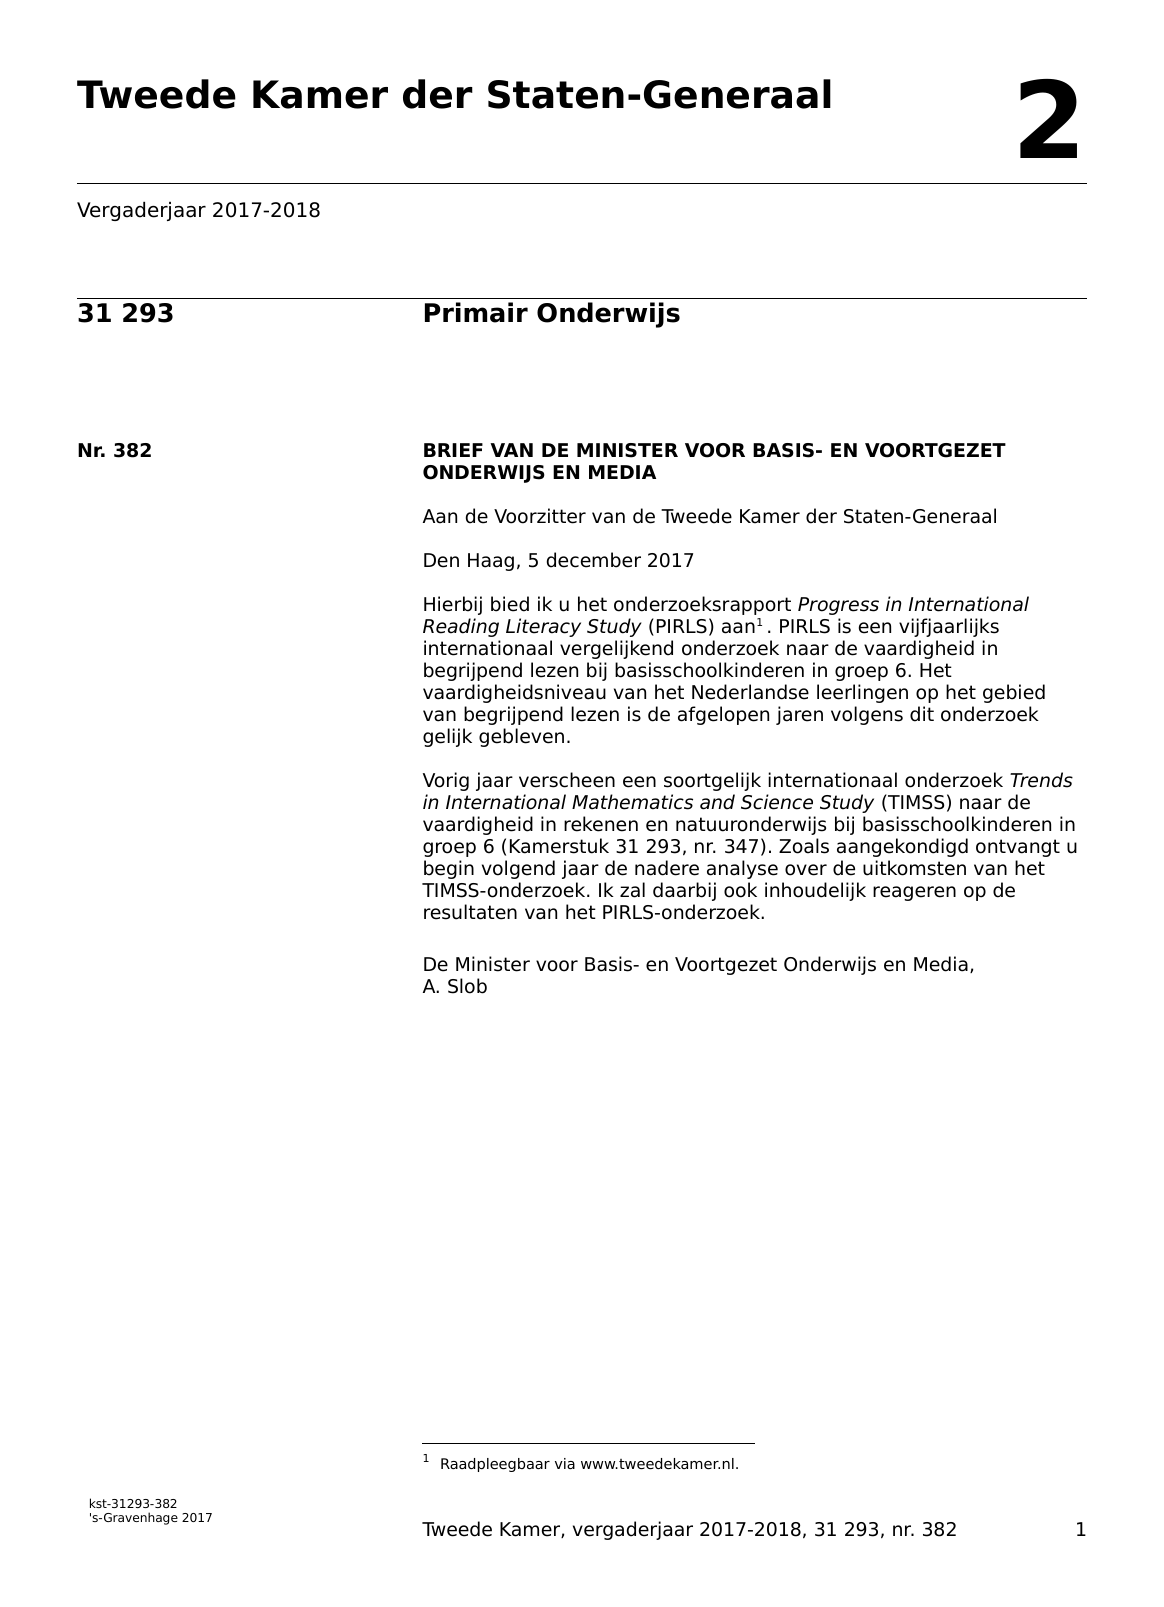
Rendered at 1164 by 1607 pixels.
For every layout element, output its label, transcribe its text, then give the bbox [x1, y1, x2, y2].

text De Minister voor Basis- en Voortgezet Onderwijs en Media, A. Slob [422, 954, 1087, 998]
text kst-31293-382 [88, 1497, 323, 1511]
text Hierbij bied ik u het onderzoeksrapport Progress in International Reading Literacy Study (PIRLS) aan. PIRLS is een vijfjaarlijks internationaal vergelijkend onderzoek naar de vaardigheid in begrijpend lezen bij basisschoolkinderen in groep 6. Het vaardigheidsniveau van het Nederlandse leerlingen op het gebied van begrijpend lezen is de afgelopen jaren volgens dit onderzoek gelijk gebleven. [422, 594, 1087, 748]
text Raadpleegbaar via www.tweedekamer.nl. [422, 1452, 1087, 1474]
text 's-Gravenhage 2017 [88, 1511, 323, 1525]
table_header 2 [886, 59, 1087, 183]
subtitle Nr. 382 BRIEF VAN DE MINISTER VOOR BASIS- EN VOORTGEZET ONDERWIJS EN MEDIA [77, 440, 1087, 484]
subtitle 31 293 Primair Onderwijs [77, 299, 1087, 329]
table_header Tweede Kamer der Staten-Generaal [77, 59, 886, 183]
text Den Haag, 5 december 2017 [422, 550, 1087, 572]
text Aan de Voorzitter van de Tweede Kamer der Staten-Generaal [422, 506, 1087, 528]
table_cell Vergaderjaar 2017-2018 [77, 184, 1087, 298]
text Vorig jaar verscheen een soortgelijk internationaal onderzoek Trends in International Mathematics and Science Study (TIMSS) naar de vaardigheid in rekenen en natuuronderwijs bij basisschoolkinderen in groep 6 (Kamerstuk 31 293, nr. 347). Zoals aangekondigd ontvangt u begin volgend jaar de nadere analyse over de uitkomsten van het TIMSS-onderzoek. Ik zal daarbij ook inhoudelijk reageren op de resultaten van het PIRLS-onderzoek. [422, 770, 1087, 924]
